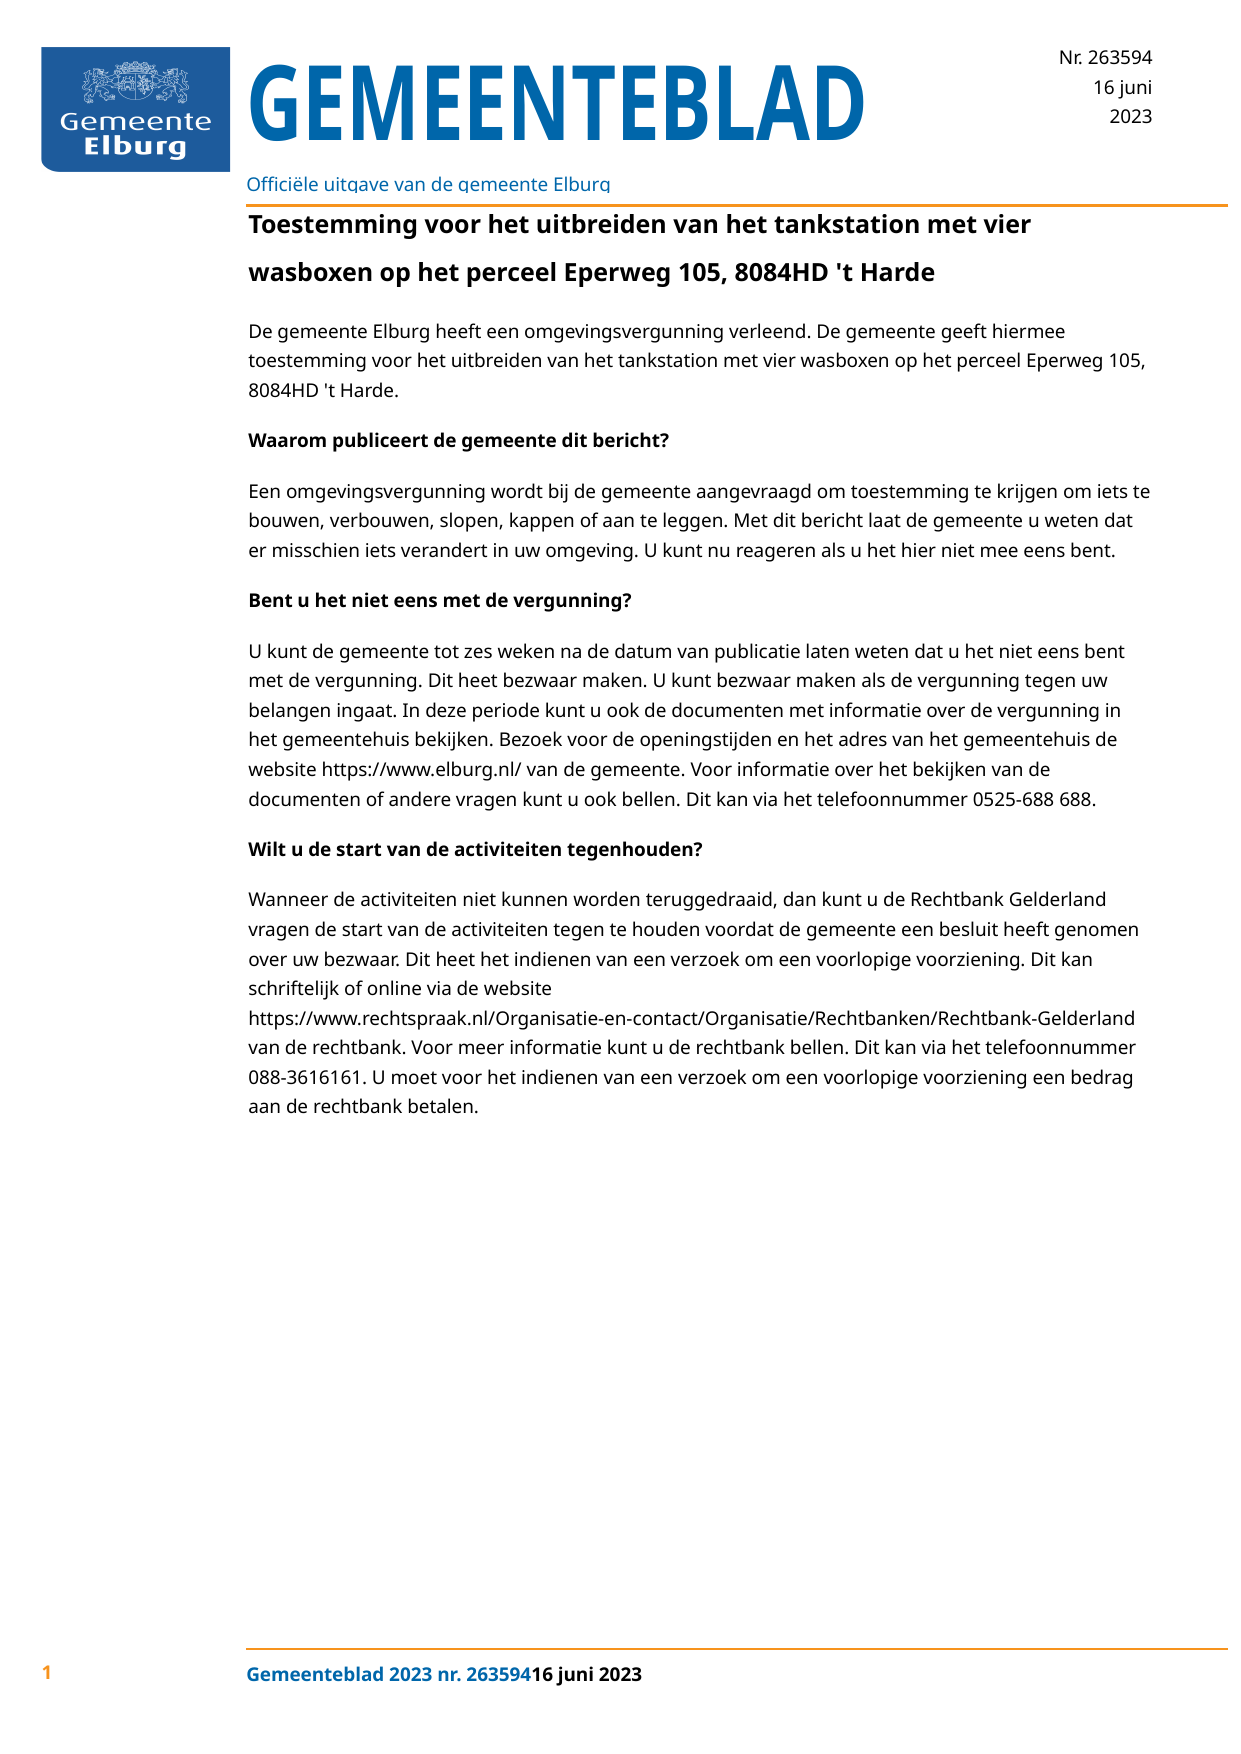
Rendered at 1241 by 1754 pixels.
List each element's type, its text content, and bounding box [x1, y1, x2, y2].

text Waarom publiceert de gemeente dit bericht? [248, 427, 1152, 453]
text De gemeente Elburg heeft een omgevingsvergunning verleend. De gemeente geeft hiermee toestemming voor het uitbreiden van het tankstation met vier wasboxen op het perceel Eperweg 105, 8084HD 't Harde. [248, 318, 1152, 403]
text Een omgevingsvergunning wordt bij de gemeente aangevraagd om toestemming te krijgen om iets te bouwen, verbouwen, slopen, kappen of aan te leggen. Met dit bericht laat de gemeente u weten dat er misschien iets verandert in uw omgeving. U kunt nu reageren als u het hier niet mee eens bent. [248, 478, 1152, 563]
text Wanneer de activiteiten niet kunnen worden teruggedraaid, dan kunt u de Rechtbank Gelderland vragen de start van de activiteiten tegen te houden voordat de gemeente een besluit heeft genomen over uw bezwaar. Dit heet het indienen van een verzoek om een voorlopige voorziening. Dit kan schriftelijk of online via de website https://www.rechtspraak.nl/Organisatie-en-contact/Organisatie/Rechtbanken/Rechtbank-Gelderland van de rechtbank. Voor meer informatie kunt u de rechtbank bellen. Dit kan via het telefoonnummer 088-3616161. U moet voor het indienen van een verzoek om een voorlopige voorziening een bedrag aan de rechtbank betalen. [248, 887, 1152, 1119]
picture [41, 47, 231, 172]
text U kunt de gemeente tot zes weken na de datum van publicatie laten weten dat u het niet eens bent met de vergunning. Dit heet bezwaar maken. U kunt bezwaar maken als de vergunning tegen uw belangen ingaat. In deze periode kunt u ook de documenten met informatie over de vergunning in het gemeentehuis bekijken. Bezoek voor de openingstijden en het adres van het gemeentehuis de website https://www.elburg.nl/ van de gemeente. Voor informatie over het bekijken van de documenten of andere vragen kunt u ook bellen. Dit kan via het telefoonnummer 0525-688 688. [248, 638, 1152, 812]
text Wilt u de start van de activiteiten tegenhouden? [248, 836, 1152, 862]
text Bent u het niet eens met de vergunning? [248, 587, 1152, 613]
text Toestemming voor het uitbreiden van het tankstation met vier wasboxen op het perceel Eperweg 105, 8084HD 't Harde [248, 207, 1152, 288]
